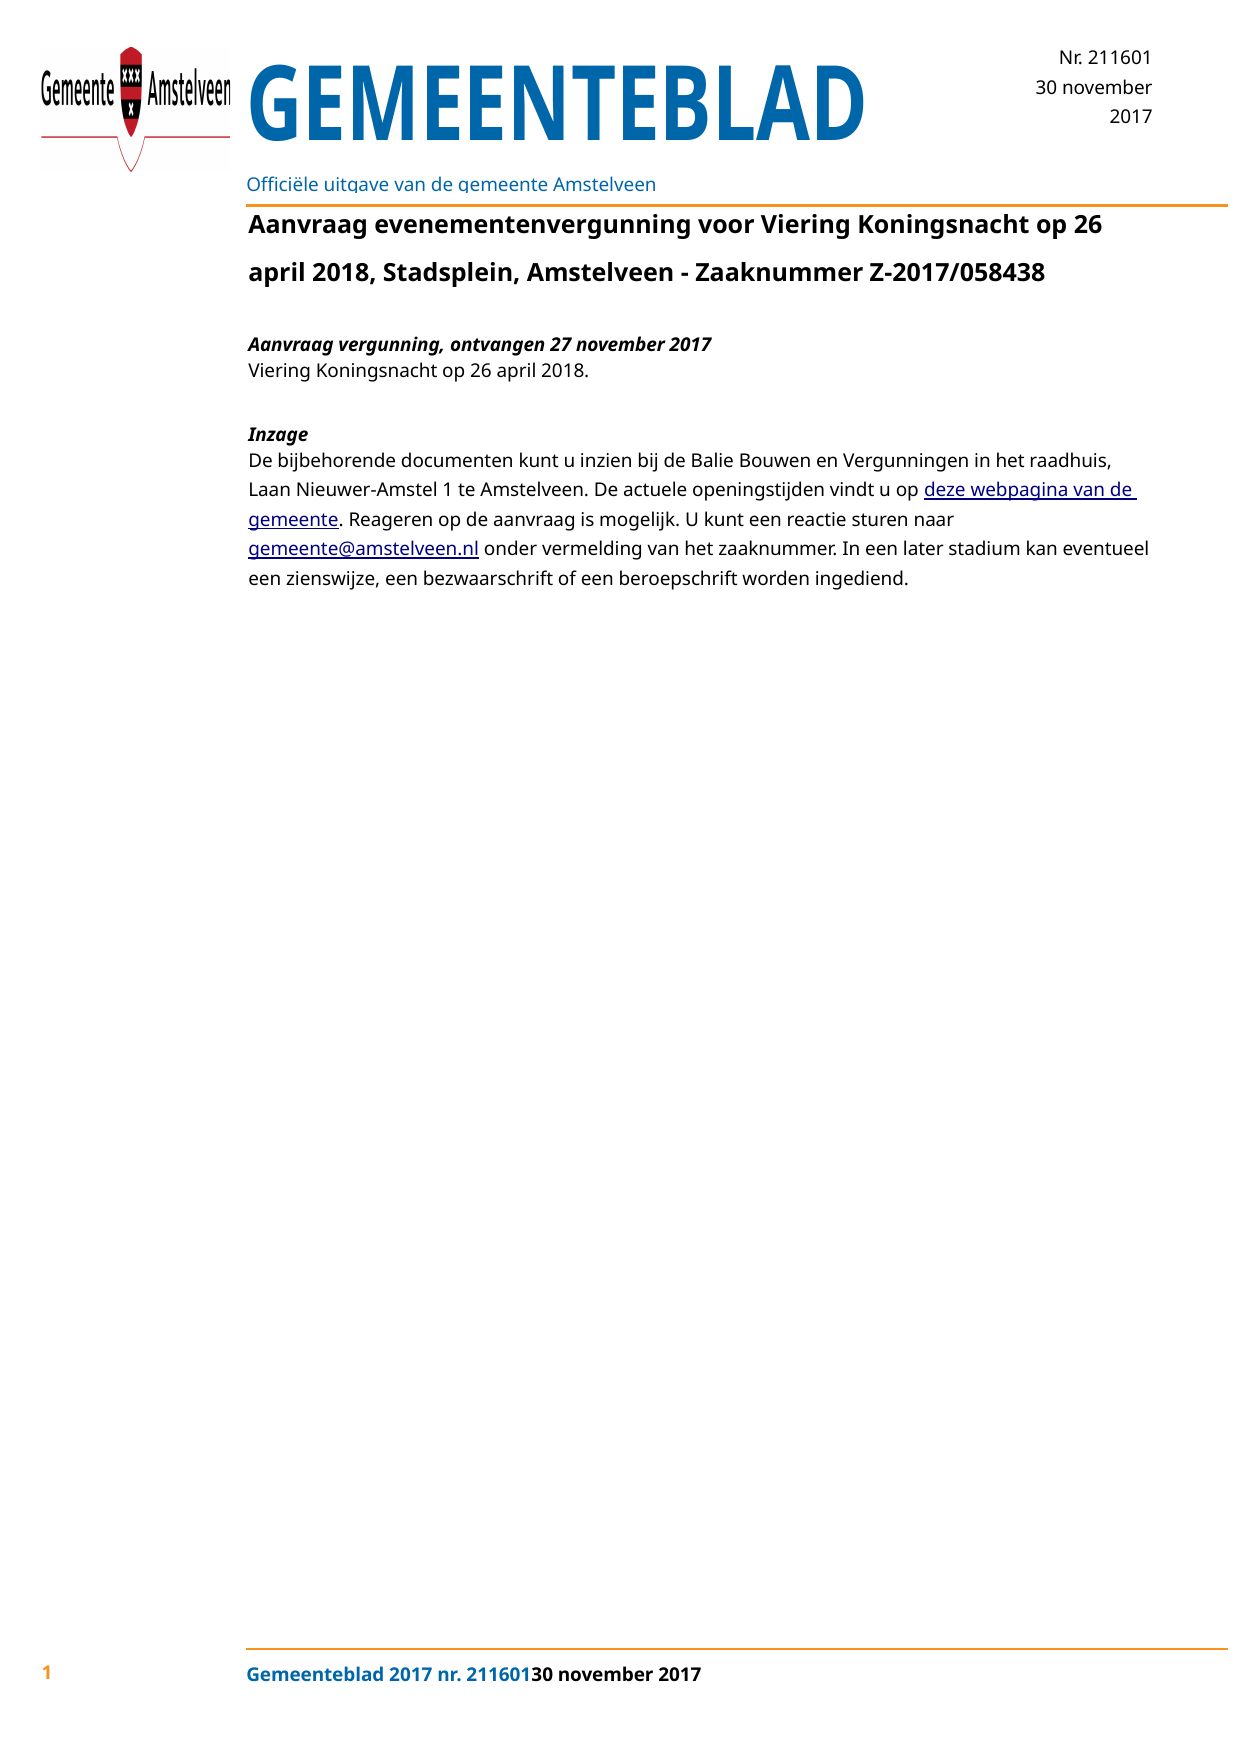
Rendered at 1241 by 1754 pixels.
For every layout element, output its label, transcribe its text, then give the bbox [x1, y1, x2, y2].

text Aanvraag evenementenvergunning voor Viering Koningsnacht op 26 april 2018, Stadsplein, Amstelveen - Zaaknummer Z-2017/058438 [248, 207, 1152, 288]
text De bijbehorende documenten kunt u inzien bij de Balie Bouwen en Vergunningen in het raadhuis, Laan Nieuwer-Amstel 1 te Amstelveen. De actuele openingstijden vindt u op deze webpagina van de gemeente. Reageren op de aanvraag is mogelijk. U kunt een reactie sturen naar gemeente@amstelveen.nl onder vermelding van het zaaknummer. In een later stadium kan eventueel een zienswijze, een bezwaarschrift of een beroepschrift worden ingediend. [248, 447, 1152, 591]
text Aanvraag vergunning, ontvangen 27 november 2017 [248, 331, 1152, 357]
picture [41, 47, 231, 172]
text Viering Koningsnacht op 26 april 2018. [248, 357, 1152, 383]
text Inzage [248, 421, 1152, 447]
